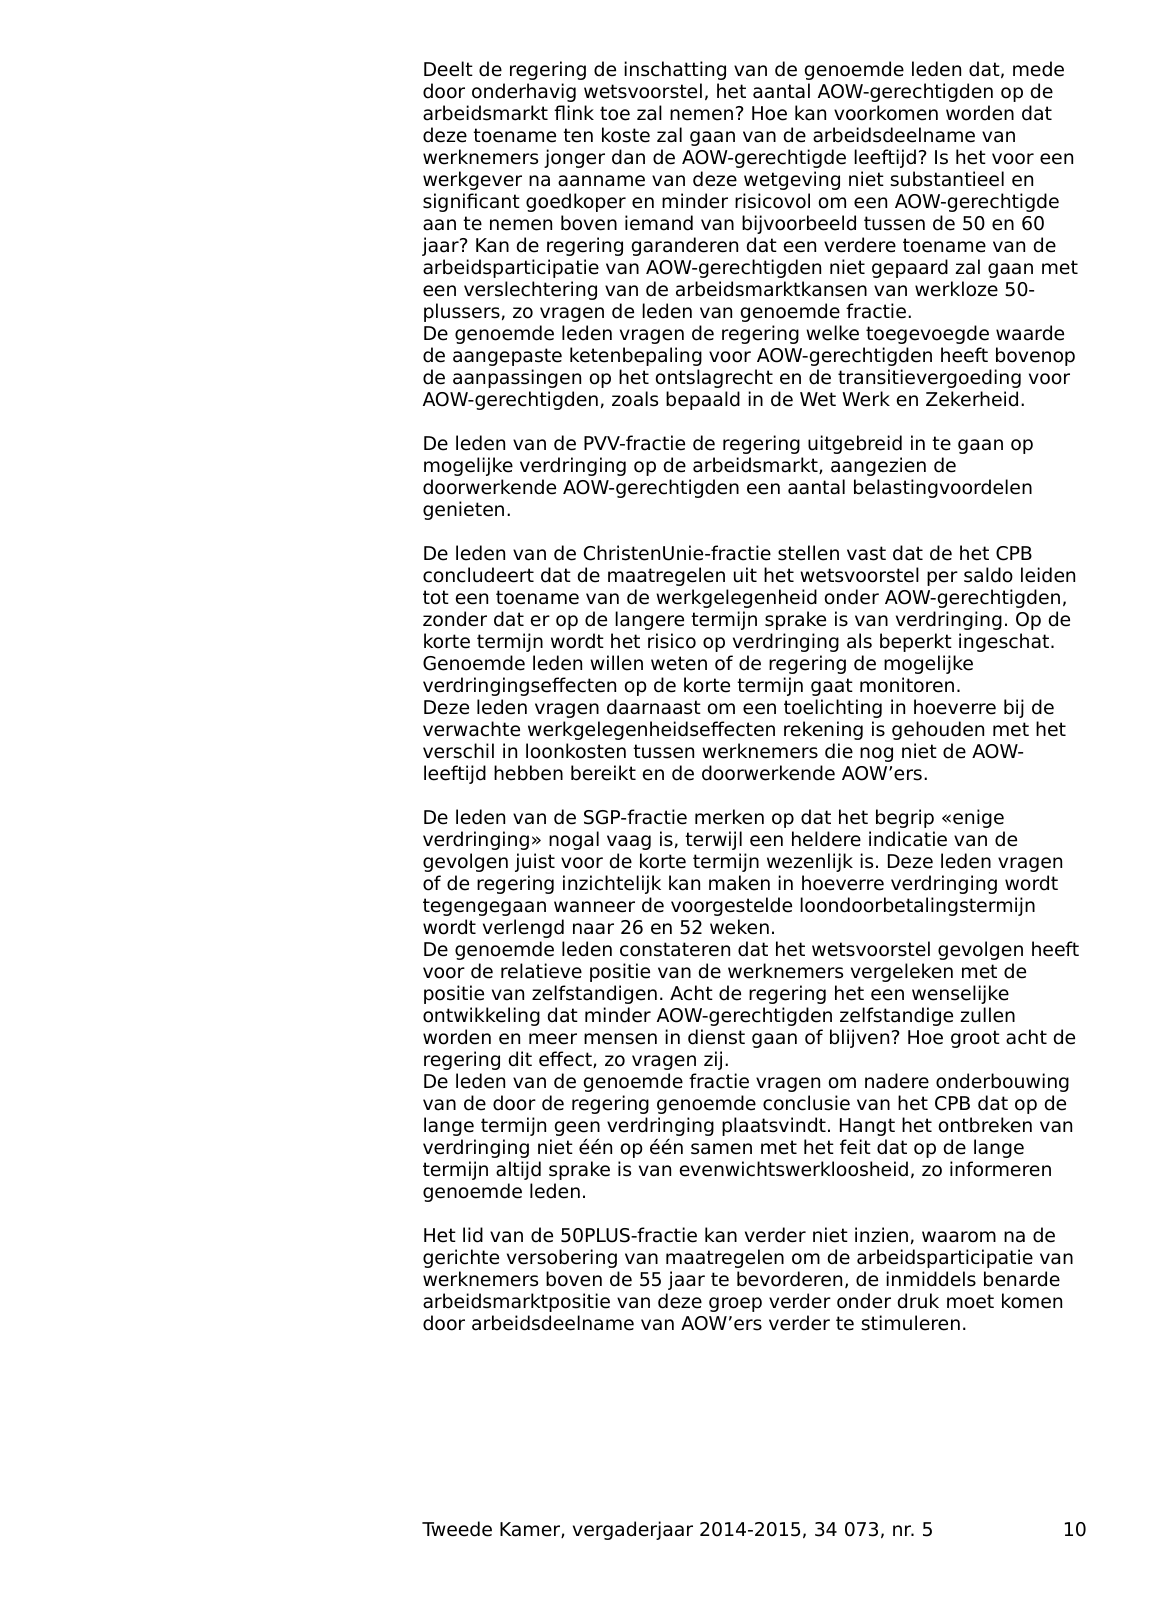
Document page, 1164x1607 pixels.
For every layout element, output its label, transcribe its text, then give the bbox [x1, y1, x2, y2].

text Het lid van de 50PLUS-fractie kan verder niet inzien, waarom na de gerichte versobering van maatregelen om de arbeidsparticipatie van werknemers boven de 55 jaar te bevorderen, de inmiddels benarde arbeidsmarktpositie van deze groep verder onder druk moet komen door arbeidsdeelname van AOW’ers verder te stimuleren. [422, 1225, 1087, 1335]
text De leden van de ChristenUnie-fractie stellen vast dat de het CPB concludeert dat de maatregelen uit het wetsvoorstel per saldo leiden tot een toename van de werkgelegenheid onder AOW-gerechtigden, zonder dat er op de langere termijn sprake is van verdringing. Op de korte termijn wordt het risico op verdringing als beperkt ingeschat. Genoemde leden willen weten of de regering de mogelijke verdringingseffecten op de korte termijn gaat monitoren. [422, 543, 1087, 697]
text De genoemde leden vragen de regering welke toegevoegde waarde de aangepaste ketenbepaling voor AOW-gerechtigden heeft bovenop de aanpassingen op het ontslagrecht en de transitievergoeding voor AOW-gerechtigden, zoals bepaald in de Wet Werk en Zekerheid. [422, 323, 1087, 411]
text Deze leden vragen daarnaast om een toelichting in hoeverre bij de verwachte werkgelegenheidseffecten rekening is gehouden met het verschil in loonkosten tussen werknemers die nog niet de AOW-leeftijd hebben bereikt en de doorwerkende AOW’ers. [422, 697, 1087, 785]
text De genoemde leden constateren dat het wetsvoorstel gevolgen heeft voor de relatieve positie van de werknemers vergeleken met de positie van zelfstandigen. Acht de regering het een wenselijke ontwikkeling dat minder AOW-gerechtigden zelfstandige zullen worden en meer mensen in dienst gaan of blijven? Hoe groot acht de regering dit effect, zo vragen zij. [422, 939, 1087, 1071]
text De leden van de PVV-fractie de regering uitgebreid in te gaan op mogelijke verdringing op de arbeidsmarkt, aangezien de doorwerkende AOW-gerechtigden een aantal belastingvoordelen genieten. [422, 433, 1087, 521]
text Deelt de regering de inschatting van de genoemde leden dat, mede door onderhavig wetsvoorstel, het aantal AOW-gerechtigden op de arbeidsmarkt flink toe zal nemen? Hoe kan voorkomen worden dat deze toename ten koste zal gaan van de arbeidsdeelname van werknemers jonger dan de AOW-gerechtigde leeftijd? Is het voor een werkgever na aanname van deze wetgeving niet substantieel en significant goedkoper en minder risicovol om een AOW-gerechtigde aan te nemen boven iemand van bijvoorbeeld tussen de 50 en 60 jaar? Kan de regering garanderen dat een verdere toename van de arbeidsparticipatie van AOW-gerechtigden niet gepaard zal gaan met een verslechtering van de arbeidsmarktkansen van werkloze 50-plussers, zo vragen de leden van genoemde fractie. [422, 59, 1087, 323]
text De leden van de genoemde fractie vragen om nadere onderbouwing van de door de regering genoemde conclusie van het CPB dat op de lange termijn geen verdringing plaatsvindt. Hangt het ontbreken van verdringing niet één op één samen met het feit dat op de lange termijn altijd sprake is van evenwichtswerkloosheid, zo informeren genoemde leden. [422, 1071, 1087, 1203]
text De leden van de SGP-fractie merken op dat het begrip «enige verdringing» nogal vaag is, terwijl een heldere indicatie van de gevolgen juist voor de korte termijn wezenlijk is. Deze leden vragen of de regering inzichtelijk kan maken in hoeverre verdringing wordt tegengegaan wanneer de voorgestelde loondoorbetalingstermijn wordt verlengd naar 26 en 52 weken. [422, 807, 1087, 939]
